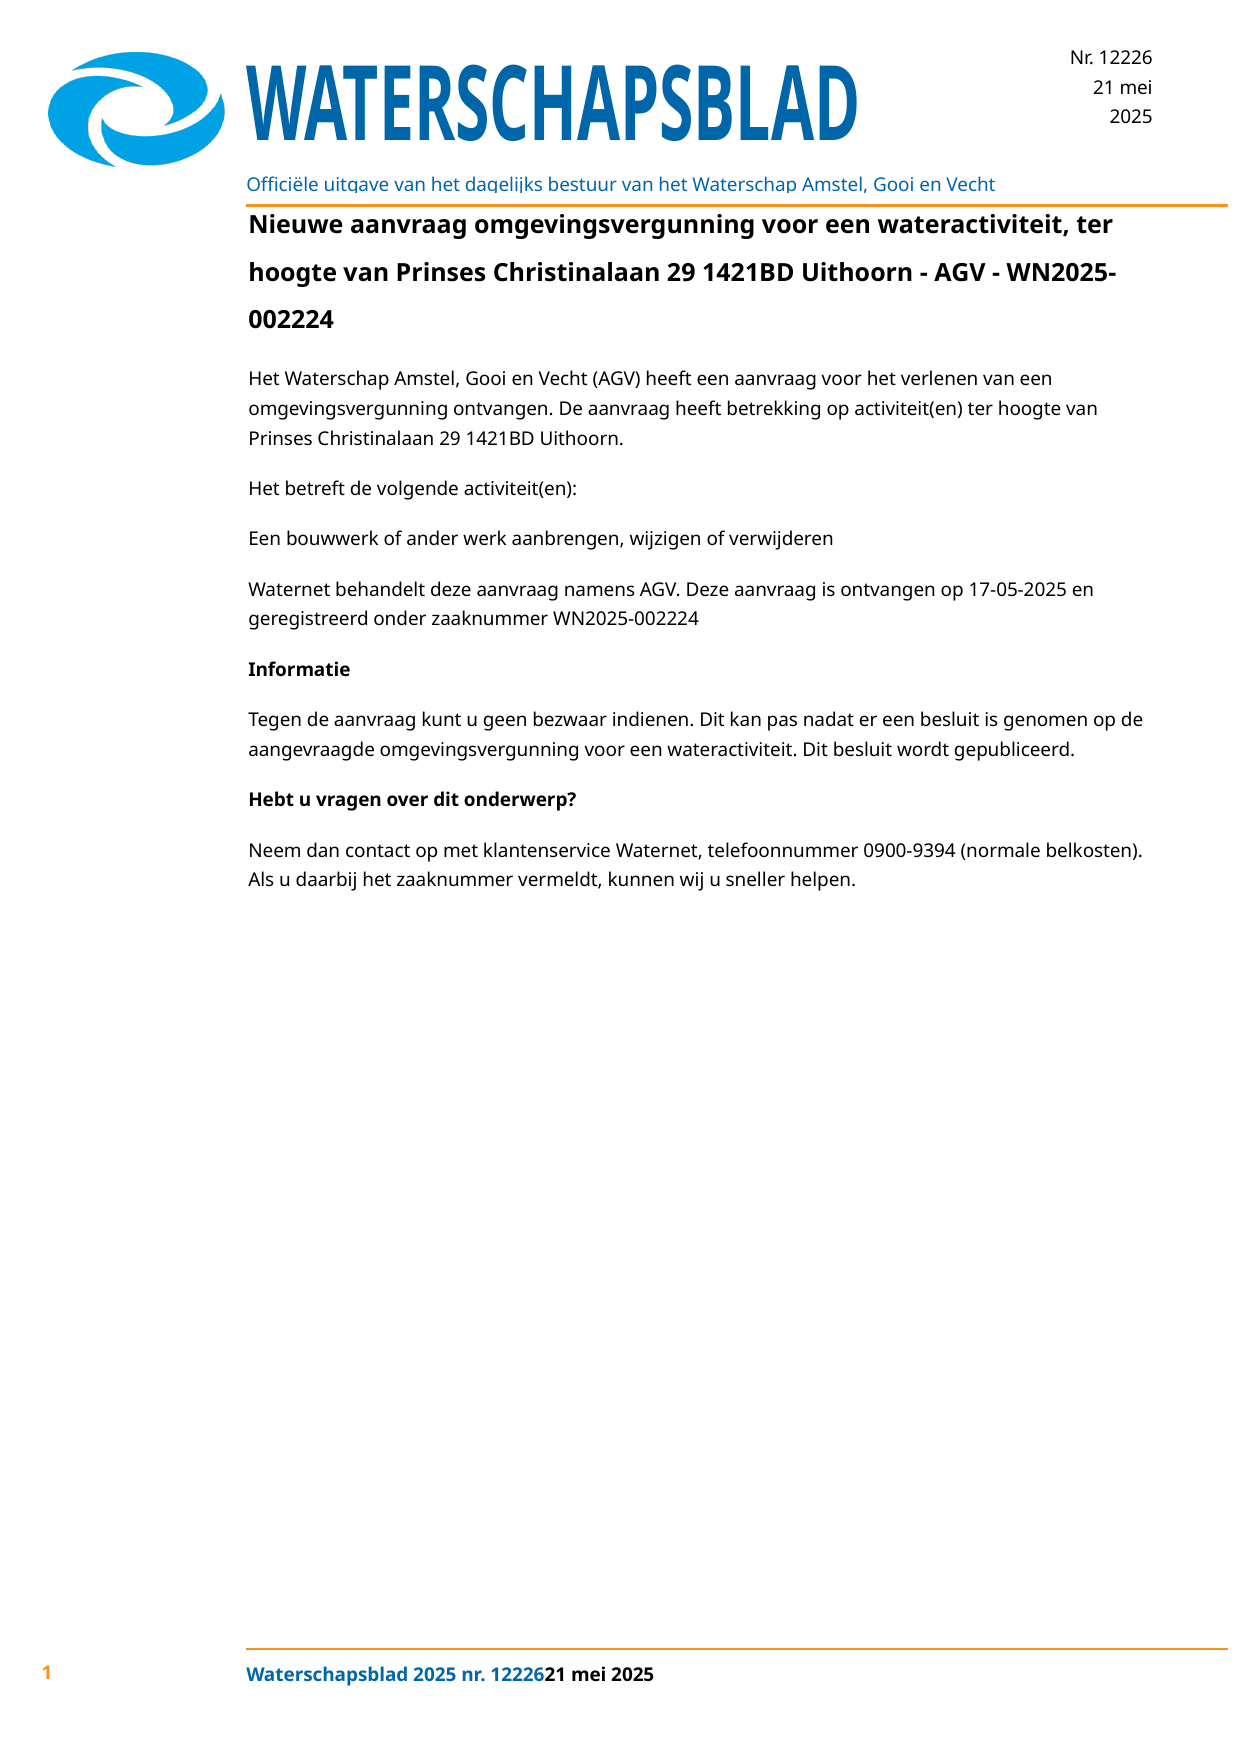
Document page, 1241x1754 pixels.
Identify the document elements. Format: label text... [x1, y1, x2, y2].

text Hebt u vragen over dit onderwerp? [248, 786, 1152, 812]
text Tegen de aanvraag kunt u geen bezwaar indienen. Dit kan pas nadat er een besluit is genomen op de aangevraagde omgevingsvergunning voor een wateractiviteit. Dit besluit wordt gepubliceerd. [248, 706, 1152, 762]
text Informatie [248, 656, 1152, 682]
picture [41, 47, 231, 172]
text Waternet behandelt deze aanvraag namens AGV. Deze aanvraag is ontvangen op 17-05-2025 en geregistreerd onder zaaknummer WN2025-002224 [248, 576, 1152, 631]
text Neem dan contact op met klantenservice Waternet, telefoonnummer 0900-9394 (normale belkosten). Als u daarbij het zaaknummer vermeldt, kunnen wij u sneller helpen. [248, 837, 1152, 892]
text Het Waterschap Amstel, Gooi en Vecht (AGV) heeft een aanvraag voor het verlenen van een omgevingsvergunning ontvangen. De aanvraag heeft betrekking op activiteit(en) ter hoogte van Prinses Christinalaan 29 1421BD Uithoorn. [248, 366, 1152, 450]
text Een bouwwerk of ander werk aanbrengen, wijzigen of verwijderen [248, 526, 1152, 551]
text Het betreft de volgende activiteit(en): [248, 475, 1152, 501]
text Nieuwe aanvraag omgevingsvergunning voor een wateractiviteit, ter hoogte van Prinses Christinalaan 29 1421BD Uithoorn - AGV - WN2025-002224 [248, 207, 1152, 336]
